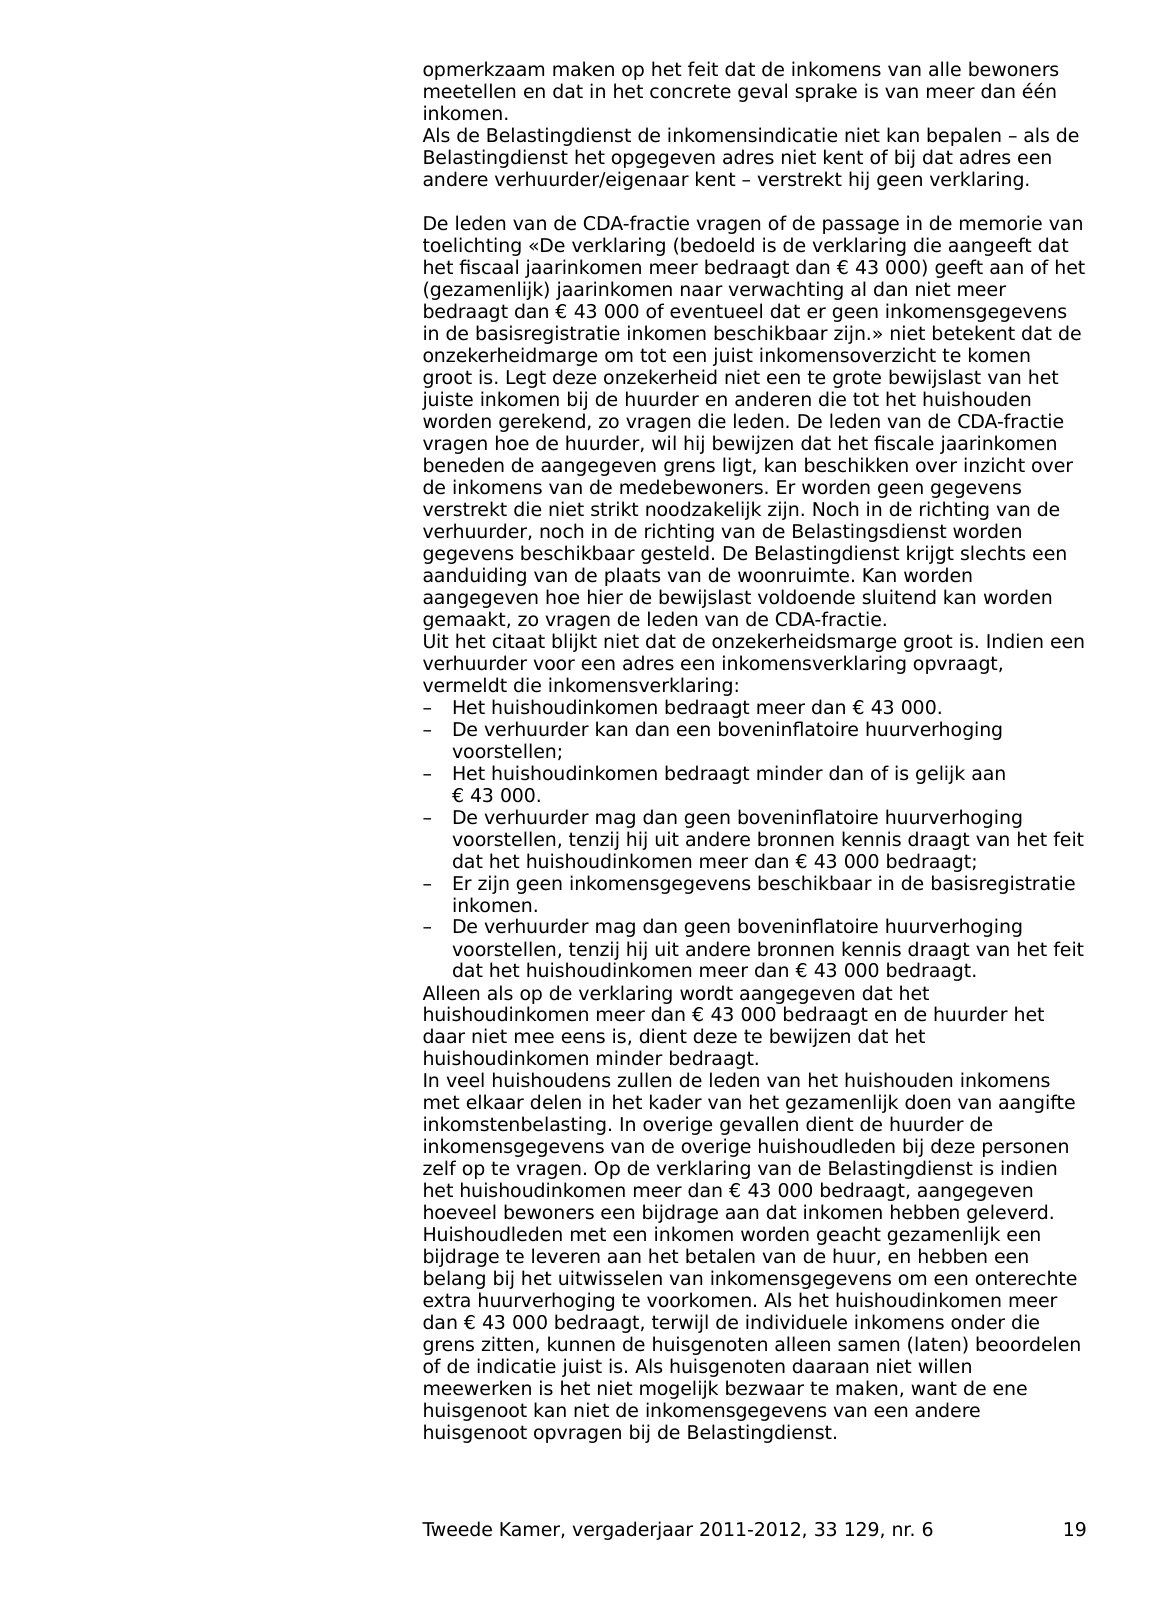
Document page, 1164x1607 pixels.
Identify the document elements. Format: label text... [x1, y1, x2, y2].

text opmerkzaam maken op het feit dat de inkomens van alle bewoners meetellen en dat in het concrete geval sprake is van meer dan één inkomen. [422, 59, 1087, 125]
text In veel huishoudens zullen de leden van het huishouden inkomens met elkaar delen in het kader van het gezamenlijk doen van aangifte inkomstenbelasting. In overige gevallen dient de huurder de inkomensgegevens van de overige huishoudleden bij deze personen zelf op te vragen. Op de verklaring van de Belastingdienst is indien het huishoudinkomen meer dan € 43 000 bedraagt, aangegeven hoeveel bewoners een bijdrage aan dat inkomen hebben geleverd. [422, 1070, 1087, 1224]
text – De verhuurder mag dan geen boveninflatoire huurverhoging voorstellen, tenzij hij uit andere bronnen kennis draagt van het feit dat het huishoudinkomen meer dan € 43 000 bedraagt; [422, 807, 1087, 872]
text – De verhuurder kan dan een boveninflatoire huurverhoging voorstellen; [422, 719, 1087, 763]
text Als de Belastingdienst de inkomensindicatie niet kan bepalen – als de Belastingdienst het opgegeven adres niet kent of bij dat adres een andere verhuurder/eigenaar kent – verstrekt hij geen verklaring. [422, 125, 1087, 191]
text – Er zijn geen inkomensgegevens beschikbaar in de basisregistratie inkomen. [422, 872, 1087, 916]
text – Het huishoudinkomen bedraagt minder dan of is gelijk aan € 43 000. [422, 763, 1087, 807]
text Huishoudleden met een inkomen worden geacht gezamenlijk een bijdrage te leveren aan het betalen van de huur, en hebben een belang bij het uitwisselen van inkomensgegevens om een onterechte extra huurverhoging te voorkomen. Als het huishoudinkomen meer dan € 43 000 bedraagt, terwijl de individuele inkomens onder die grens zitten, kunnen de huisgenoten alleen samen (laten) beoordelen of de indicatie juist is. Als huisgenoten daaraan niet willen meewerken is het niet mogelijk bezwaar te maken, want de ene huisgenoot kan niet de inkomensgegevens van een andere huisgenoot opvragen bij de Belastingdienst. [422, 1224, 1087, 1444]
text De leden van de CDA-fractie vragen of de passage in de memorie van toelichting «De verklaring (bedoeld is de verklaring die aangeeft dat het fiscaal jaarinkomen meer bedraagt dan € 43 000) geeft aan of het (gezamenlijk) jaarinkomen naar verwachting al dan niet meer bedraagt dan € 43 000 of eventueel dat er geen inkomensgegevens in de basisregistratie inkomen beschikbaar zijn.» niet betekent dat de onzekerheidmarge om tot een juist inkomensoverzicht te komen groot is. Legt deze onzekerheid niet een te grote bewijslast van het juiste inkomen bij de huurder en anderen die tot het huishouden worden gerekend, zo vragen die leden. De leden van de CDA-fractie vragen hoe de huurder, wil hij bewijzen dat het fiscale jaarinkomen beneden de aangegeven grens ligt, kan beschikken over inzicht over de inkomens van de medebewoners. Er worden geen gegevens verstrekt die niet strikt noodzakelijk zijn. Noch in de richting van de verhuurder, noch in de richting van de Belastingsdienst worden gegevens beschikbaar gesteld. De Belastingdienst krijgt slechts een aanduiding van de plaats van de woonruimte. Kan worden aangegeven hoe hier de bewijslast voldoende sluitend kan worden gemaakt, zo vragen de leden van de CDA-fractie. [422, 213, 1087, 631]
text – Het huishoudinkomen bedraagt meer dan € 43 000. [422, 697, 1087, 719]
text Alleen als op de verklaring wordt aangegeven dat het huishoudinkomen meer dan € 43 000 bedraagt en de huurder het daar niet mee eens is, dient deze te bewijzen dat het huishoudinkomen minder bedraagt. [422, 982, 1087, 1070]
text Uit het citaat blijkt niet dat de onzekerheidsmarge groot is. Indien een verhuurder voor een adres een inkomensverklaring opvraagt, vermeldt die inkomensverklaring: [422, 631, 1087, 697]
text – De verhuurder mag dan geen boveninflatoire huurverhoging voorstellen, tenzij hij uit andere bronnen kennis draagt van het feit dat het huishoudinkomen meer dan € 43 000 bedraagt. [422, 916, 1087, 982]
